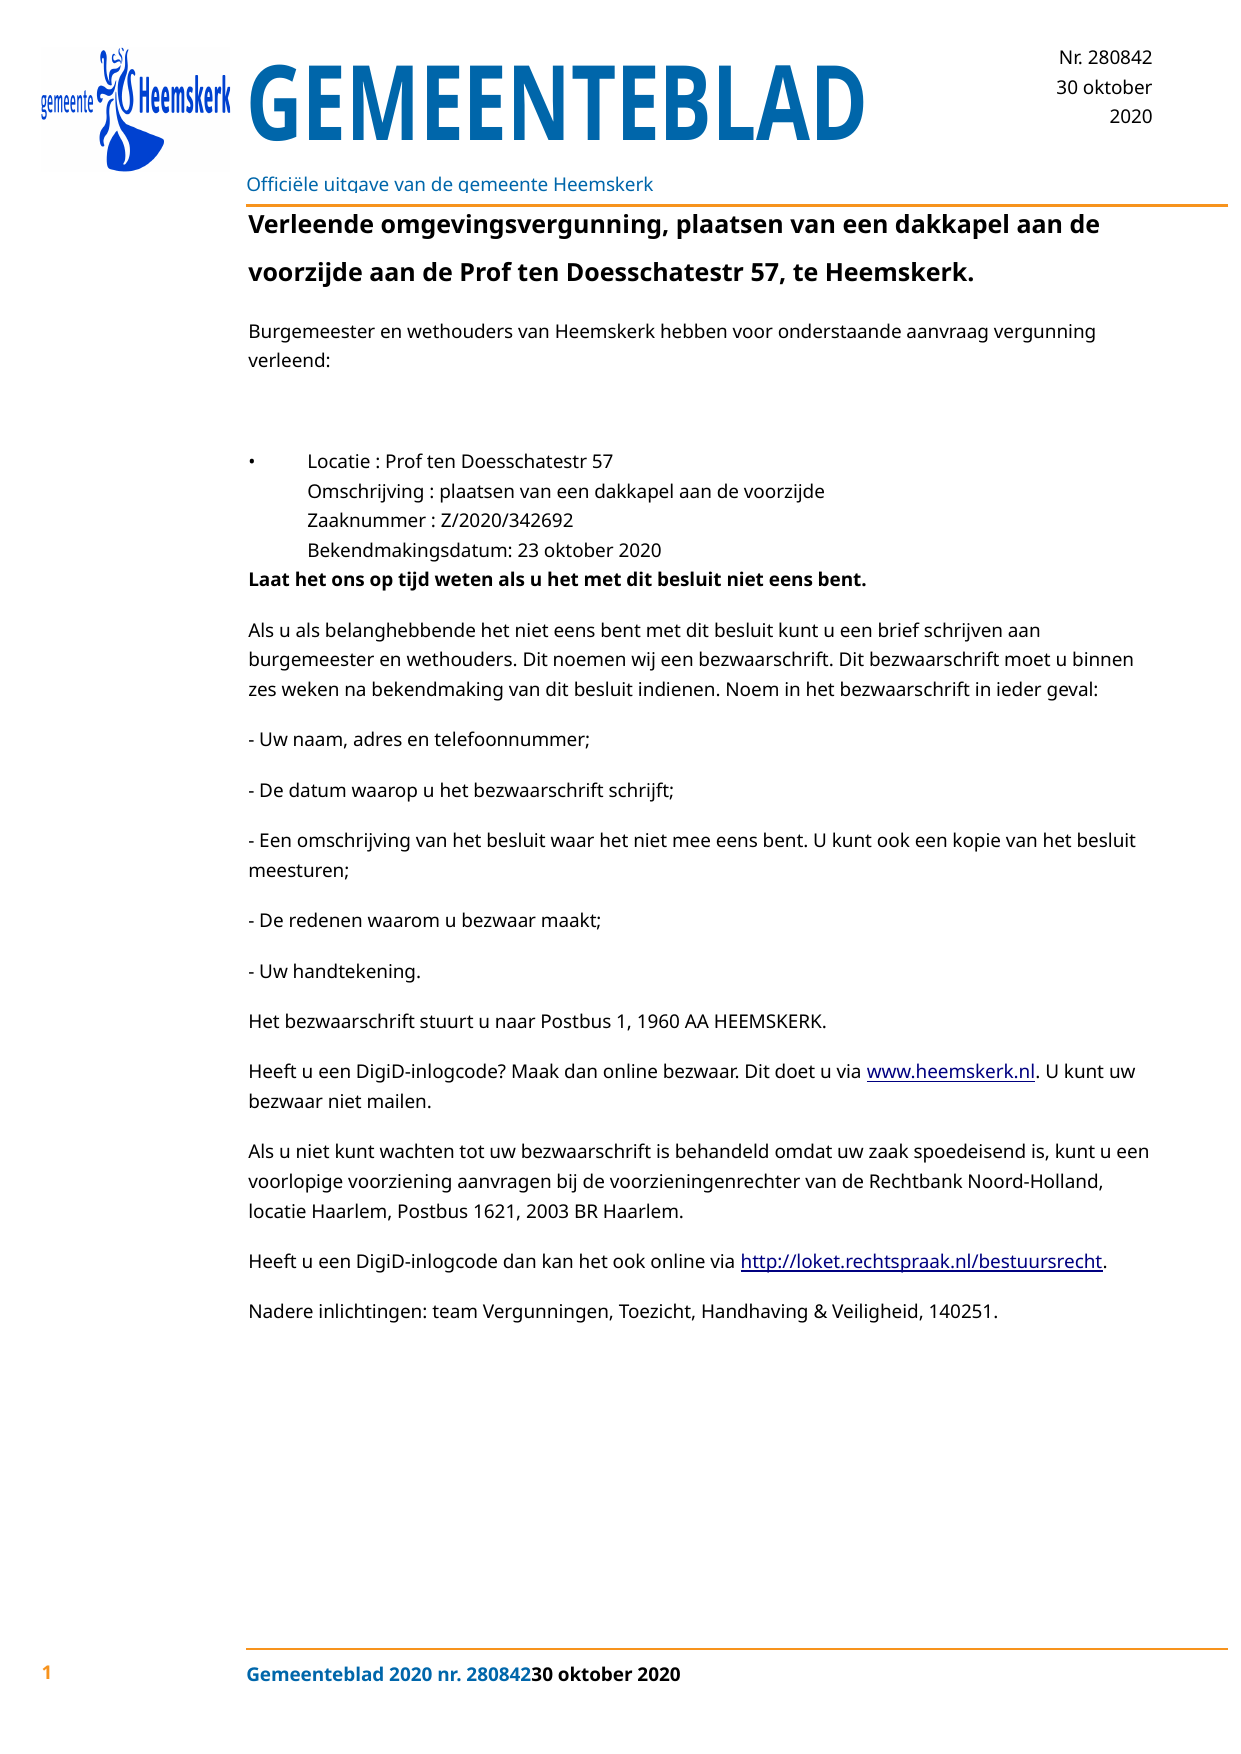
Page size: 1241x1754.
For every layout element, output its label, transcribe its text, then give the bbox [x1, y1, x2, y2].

text - Uw naam, adres en telefoonnummer; [248, 727, 1152, 752]
list Omschrijving : plaatsen van een dakkapel aan de voorzijde [248, 478, 1152, 504]
text Het bezwaarschrift stuurt u naar Postbus 1, 1960 AA HEEMSKERK. [248, 1008, 1152, 1034]
list Locatie : Prof ten Doesschatestr 57 [248, 448, 1152, 474]
text Heeft u een DigiD-inlogcode? Maak dan online bezwaar. Dit doet u via www.heemskerk.nl. U kunt uw bezwaar niet mailen. [248, 1059, 1152, 1114]
text Als u niet kunt wachten tot uw bezwaarschrift is behandeld omdat uw zaak spoedeisend is, kunt u een voorlopige voorziening aanvragen bij de voorzieningenrechter van de Rechtbank Noord-Holland, locatie Haarlem, Postbus 1621, 2003 BR Haarlem. [248, 1139, 1152, 1224]
text Nadere inlichtingen: team Vergunningen, Toezicht, Handhaving & Veiligheid, 140251. [248, 1299, 1152, 1324]
list Zaaknummer : Z/2020/342692 [248, 507, 1152, 533]
picture [41, 47, 231, 172]
text Laat het ons op tijd weten als u het met dit besluit niet eens bent. [248, 567, 1152, 592]
text - De redenen waarom u bezwaar maakt; [248, 907, 1152, 933]
list Bekendmakingsdatum: 23 oktober 2020 [248, 537, 1152, 563]
text Als u als belanghebbende het niet eens bent met dit besluit kunt u een brief schrijven aan burgemeester en wethouders. Dit noemen wij een bezwaarschrift. Dit bezwaarschrift moet u binnen zes weken na bekendmaking van dit besluit indienen. Noem in het bezwaarschrift in ieder geval: [248, 617, 1152, 702]
text Heeft u een DigiD-inlogcode dan kan het ook online via http://loket.rechtspraak.nl/bestuursrecht. [248, 1248, 1152, 1274]
text Burgemeester en wethouders van Heemskerk hebben voor onderstaande aanvraag vergunning verleend: [248, 318, 1152, 373]
text Verleende omgevingsvergunning, plaatsen van een dakkapel aan de voorzijde aan de Prof ten Doesschatestr 57, te Heemskerk. [248, 207, 1152, 288]
text - Uw handtekening. [248, 958, 1152, 984]
text - Een omschrijving van het besluit waar het niet mee eens bent. U kunt ook een kopie van het besluit meesturen; [248, 827, 1152, 883]
text - De datum waarop u het bezwaarschrift schrijft; [248, 777, 1152, 803]
